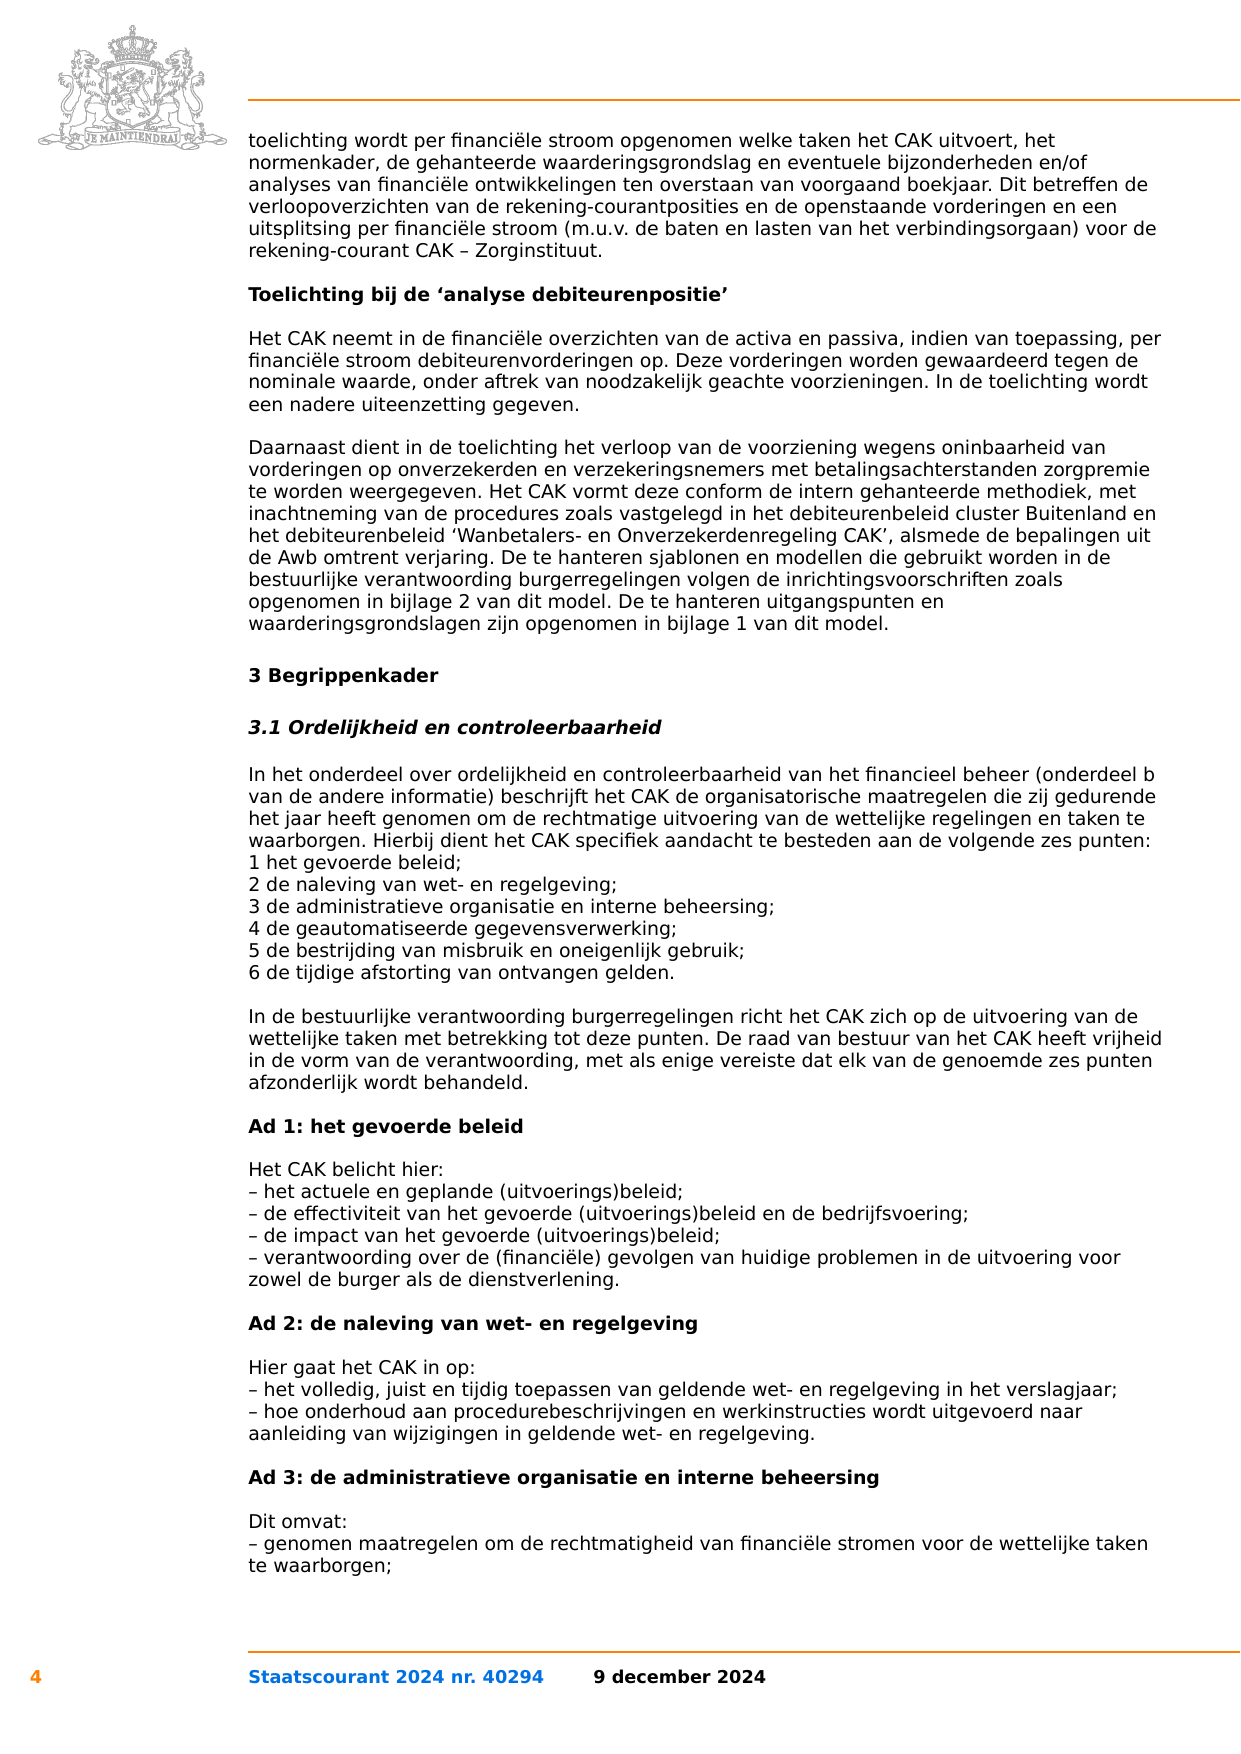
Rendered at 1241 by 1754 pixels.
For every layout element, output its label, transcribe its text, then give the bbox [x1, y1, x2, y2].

text In het onderdeel over ordelijkheid en controleerbaarheid van het financieel beheer (onderdeel b van de andere informatie) beschrijft het CAK de organisatorische maatregelen die zij gedurende het jaar heeft genomen om de rechtmatige uitvoering van de wettelijke regelingen en taken te waarborgen. Hierbij dient het CAK specifiek aandacht te besteden aan de volgende zes punten: [248, 764, 1163, 852]
text Hier gaat het CAK in op: [248, 1357, 1163, 1379]
text – genomen maatregelen om de rechtmatigheid van financiële stromen voor de wettelijke taken te waarborgen; [248, 1533, 1163, 1577]
text 6 de tijdige afstorting van ontvangen gelden. [248, 962, 1163, 984]
text Het CAK neemt in de financiële overzichten van de activa en passiva, indien van toepassing, per financiële stroom debiteurenvorderingen op. Deze vorderingen worden gewaardeerd tegen de nominale waarde, onder aftrek van noodzakelijk geachte voorzieningen. In de toelichting wordt een nadere uiteenzetting gegeven. [248, 327, 1163, 415]
text – verantwoording over de (financiële) gevolgen van huidige problemen in de uitvoering voor zowel de burger als de dienstverlening. [248, 1247, 1163, 1291]
text – het volledig, juist en tijdig toepassen van geldende wet- en regelgeving in het verslagjaar; [248, 1379, 1163, 1401]
text In de bestuurlijke verantwoording burgerregelingen richt het CAK zich op de uitvoering van de wettelijke taken met betrekking tot deze punten. De raad van bestuur van het CAK heeft vrijheid in de vorm van de verantwoording, met als enige vereiste dat elk van de genoemde zes punten afzonderlijk wordt behandeld. [248, 1006, 1163, 1094]
text – de effectiviteit van het gevoerde (uitvoerings)beleid en de bedrijfsvoering; [248, 1203, 1163, 1225]
subtitle 3 Begrippenkader [248, 665, 1163, 687]
picture [38, 25, 227, 150]
subtitle Ad 2: de naleving van wet- en regelgeving [248, 1313, 1163, 1335]
subtitle Ad 1: het gevoerde beleid [248, 1116, 1163, 1137]
text toelichting wordt per financiële stroom opgenomen welke taken het CAK uitvoert, het normenkader, de gehanteerde waarderingsgrondslag en eventuele bijzonderheden en/of analyses van financiële ontwikkelingen ten overstaan van voorgaand boekjaar. Dit betreffen de verloopoverzichten van de rekening-courantposities en de openstaande vorderingen en een uitsplitsing per financiële stroom (m.u.v. de baten en lasten van het verbindingsorgaan) voor de rekening-courant CAK – Zorginstituut. [248, 130, 1163, 262]
text 1 het gevoerde beleid; [248, 852, 1163, 874]
text Dit omvat: [248, 1511, 1163, 1533]
text 4 de geautomatiseerde gegevensverwerking; [248, 918, 1163, 940]
text Het CAK belicht hier: [248, 1159, 1163, 1181]
subtitle 3.1 Ordelijkheid en controleerbaarheid [248, 717, 1163, 739]
text Daarnaast dient in de toelichting het verloop van de voorziening wegens oninbaarheid van vorderingen op onverzekerden en verzekeringsnemers met betalingsachterstanden zorgpremie te worden weergegeven. Het CAK vormt deze conform de intern gehanteerde methodiek, met inachtneming van de procedures zoals vastgelegd in het debiteurenbeleid cluster Buitenland en het debiteurenbeleid ‘Wanbetalers- en Onverzekerdenregeling CAK’, alsmede de bepalingen uit de Awb omtrent verjaring. De te hanteren sjablonen en modellen die gebruikt worden in de bestuurlijke verantwoording burgerregelingen volgen de inrichtingsvoorschriften zoals opgenomen in bijlage 2 van dit model. De te hanteren uitgangspunten en waarderingsgrondslagen zijn opgenomen in bijlage 1 van dit model. [248, 437, 1163, 635]
subtitle Ad 3: de administratieve organisatie en interne beheersing [248, 1467, 1163, 1489]
text – hoe onderhoud aan procedurebeschrijvingen en werkinstructies wordt uitgevoerd naar aanleiding van wijzigingen in geldende wet- en regelgeving. [248, 1401, 1163, 1445]
text – het actuele en geplande (uitvoerings)beleid; [248, 1181, 1163, 1203]
text 5 de bestrijding van misbruik en oneigenlijk gebruik; [248, 940, 1163, 962]
text 3 de administratieve organisatie en interne beheersing; [248, 896, 1163, 918]
text 2 de naleving van wet- en regelgeving; [248, 874, 1163, 896]
subtitle Toelichting bij de ‘analyse debiteurenpositie’ [248, 284, 1163, 306]
text – de impact van het gevoerde (uitvoerings)beleid; [248, 1225, 1163, 1247]
